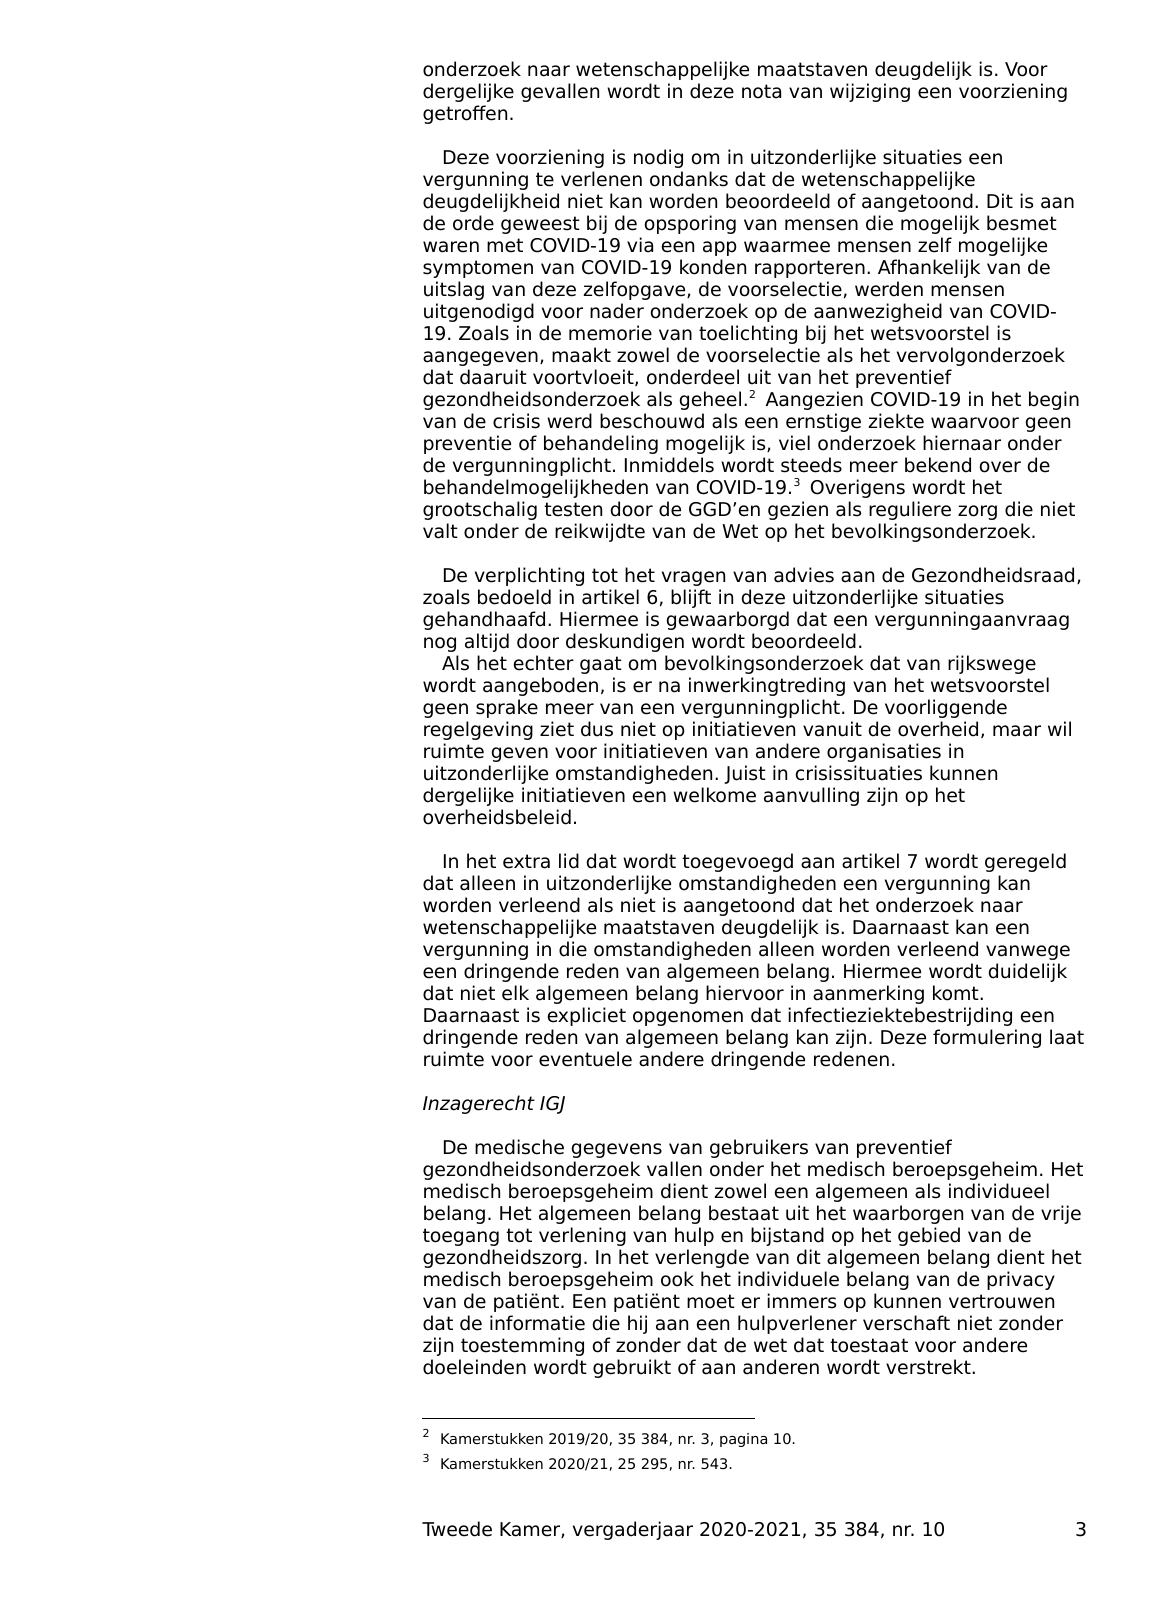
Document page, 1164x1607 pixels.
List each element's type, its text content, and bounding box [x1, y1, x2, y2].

text Kamerstukken 2020/21, 25 295, nr. 543. [422, 1452, 1087, 1474]
text onderzoek naar wetenschappelijke maatstaven deugdelijk is. Voor dergelijke gevallen wordt in deze nota van wijziging een voorziening getroffen. [422, 59, 1087, 125]
text Deze voorziening is nodig om in uitzonderlijke situaties een vergunning te verlenen ondanks dat de wetenschappelijke deugdelijkheid niet kan worden beoordeeld of aangetoond. Dit is aan de orde geweest bij de opsporing van mensen die mogelijk besmet waren met COVID-19 via een app waarmee mensen zelf mogelijke symptomen van COVID-19 konden rapporteren. Afhankelijk van de uitslag van deze zelfopgave, de voorselectie, werden mensen uitgenodigd voor nader onderzoek op de aanwezigheid van COVID-19. Zoals in de memorie van toelichting bij het wetsvoorstel is aangegeven, maakt zowel de voorselectie als het vervolgonderzoek dat daaruit voortvloeit, onderdeel uit van het preventief gezondheidsonderzoek als geheel. Aangezien COVID-19 in het begin van de crisis werd beschouwd als een ernstige ziekte waarvoor geen preventie of behandeling mogelijk is, viel onderzoek hiernaar onder de vergunningplicht. Inmiddels wordt steeds meer bekend over de behandelmogelijkheden van COVID-19. Overigens wordt het grootschalig testen door de GGD’en gezien als reguliere zorg die niet valt onder de reikwijdte van de Wet op het bevolkingsonderzoek. [422, 147, 1087, 543]
text Als het echter gaat om bevolkingsonderzoek dat van rijkswege wordt aangeboden, is er na inwerkingtreding van het wetsvoorstel geen sprake meer van een vergunningplicht. De voorliggende regelgeving ziet dus niet op initiatieven vanuit de overheid, maar wil ruimte geven voor initiatieven van andere organisaties in uitzonderlijke omstandigheden. Juist in crisissituaties kunnen dergelijke initiatieven een welkome aanvulling zijn op het overheidsbeleid. [422, 653, 1087, 829]
text De medische gegevens van gebruikers van preventief gezondheidsonderzoek vallen onder het medisch beroepsgeheim. Het medisch beroepsgeheim dient zowel een algemeen als individueel belang. Het algemeen belang bestaat uit het waarborgen van de vrije toegang tot verlening van hulp en bijstand op het gebied van de gezondheidszorg. In het verlengde van dit algemeen belang dient het medisch beroepsgeheim ook het individuele belang van de privacy van de patiënt. Een patiënt moet er immers op kunnen vertrouwen dat de informatie die hij aan een hulpverlener verschaft niet zonder zijn toestemming of zonder dat de wet dat toestaat voor andere doeleinden wordt gebruikt of aan anderen wordt verstrekt. [422, 1137, 1087, 1379]
text De verplichting tot het vragen van advies aan de Gezondheidsraad, zoals bedoeld in artikel 6, blijft in deze uitzonderlijke situaties gehandhaafd. Hiermee is gewaarborgd dat een vergunningaanvraag nog altijd door deskundigen wordt beoordeeld. [422, 565, 1087, 653]
text Kamerstukken 2019/20, 35 384, nr. 3, pagina 10. [422, 1427, 1087, 1449]
text In het extra lid dat wordt toegevoegd aan artikel 7 wordt geregeld dat alleen in uitzonderlijke omstandigheden een vergunning kan worden verleend als niet is aangetoond dat het onderzoek naar wetenschappelijke maatstaven deugdelijk is. Daarnaast kan een vergunning in die omstandigheden alleen worden verleend vanwege een dringende reden van algemeen belang. Hiermee wordt duidelijk dat niet elk algemeen belang hiervoor in aanmerking komt. Daarnaast is expliciet opgenomen dat infectieziektebestrijding een dringende reden van algemeen belang kan zijn. Deze formulering laat ruimte voor eventuele andere dringende redenen. [422, 851, 1087, 1071]
subtitle Inzagerecht IGJ [422, 1093, 1087, 1115]
